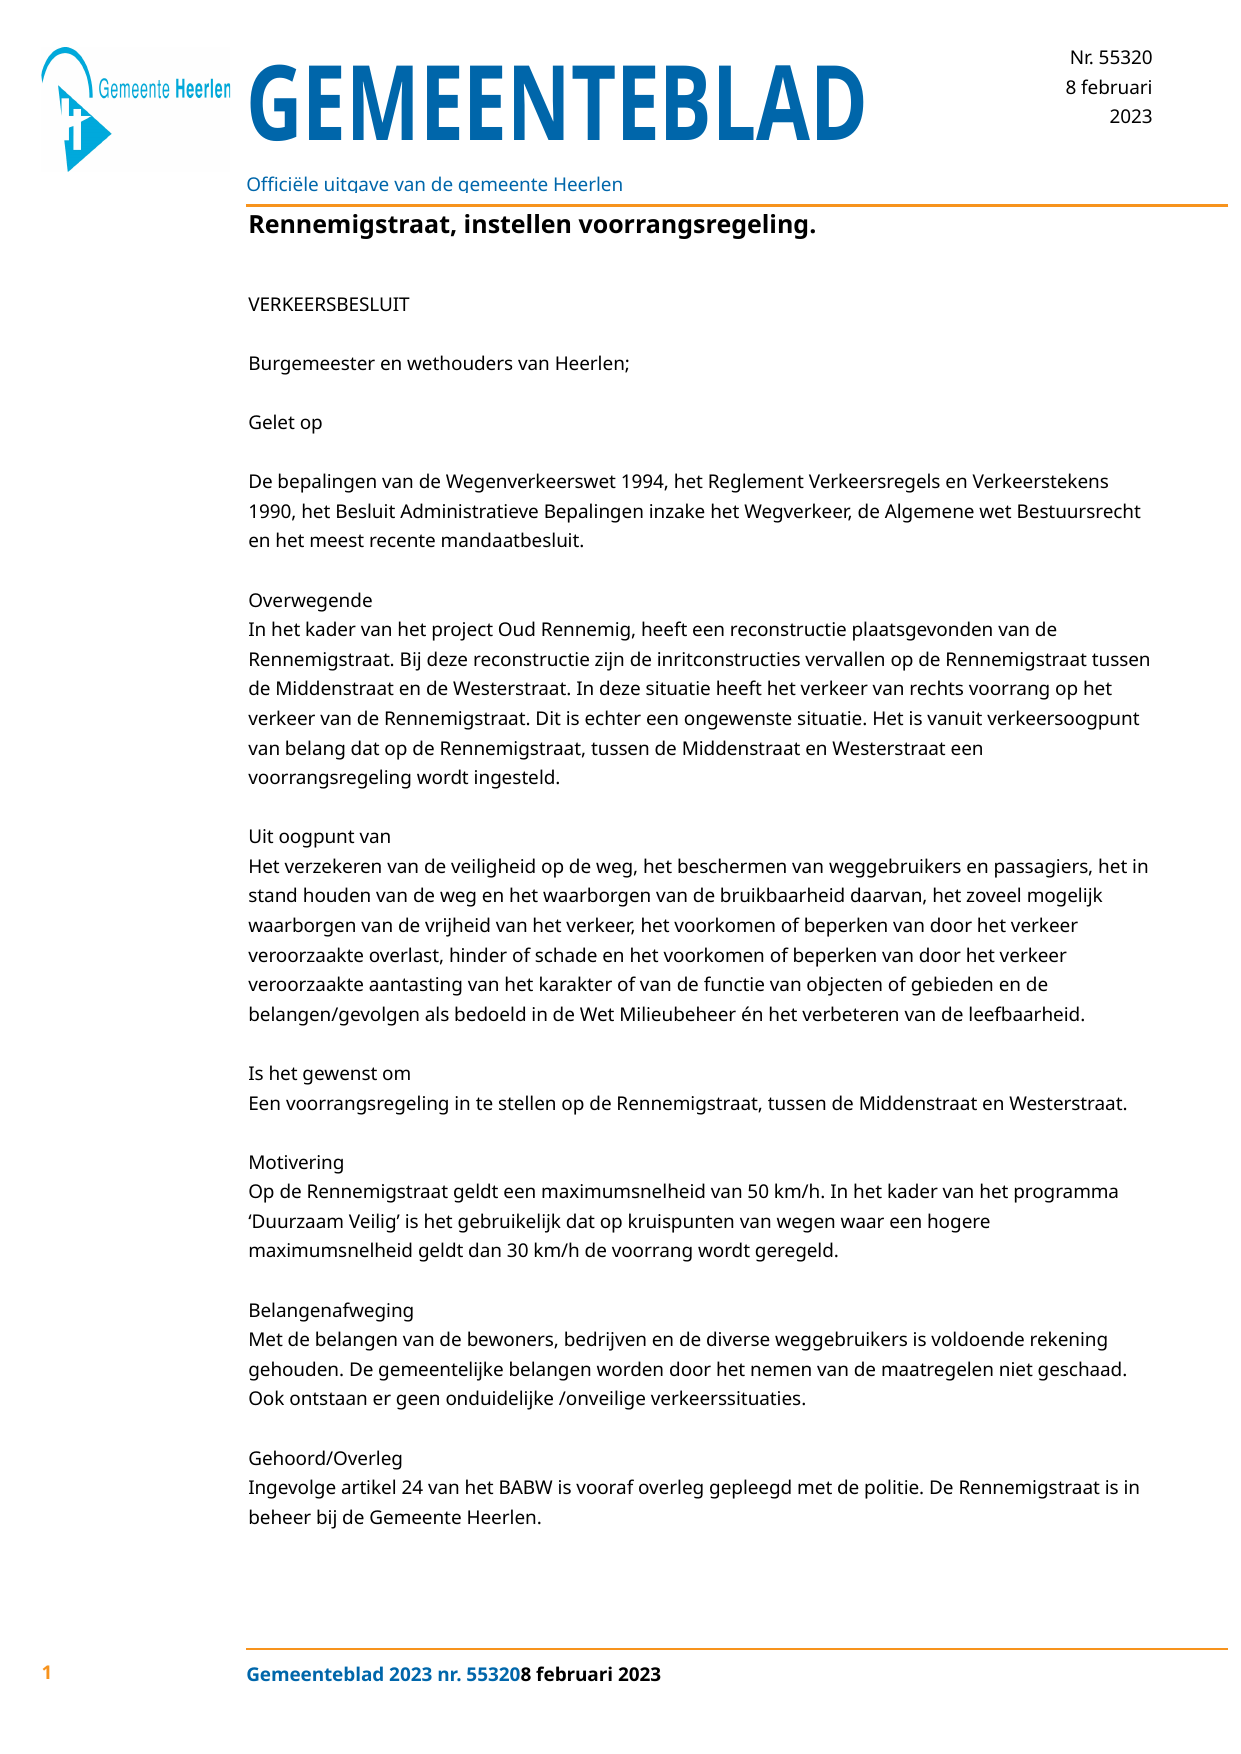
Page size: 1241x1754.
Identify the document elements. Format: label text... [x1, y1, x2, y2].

text Met de belangen van de bewoners, bedrijven en de diverse weggebruikers is voldoende rekening gehouden. De gemeentelijke belangen worden door het nemen van de maatregelen niet geschaad. Ook ontstaan er geen onduidelijke /onveilige verkeerssituaties. [248, 1326, 1152, 1411]
text Op de Rennemigstraat geldt een maximumsnelheid van 50 km/h. In het kader van het programma ‘Duurzaam Veilig’ is het gebruikelijk dat op kruispunten van wegen waar een hogere maximumsnelheid geldt dan 30 km/h de voorrang wordt geregeld. [248, 1178, 1152, 1263]
text Motivering [248, 1149, 1152, 1175]
text Rennemigstraat, instellen voorrangsregeling. [248, 207, 1152, 241]
text Gelet op [248, 409, 1152, 435]
text Ingevolge artikel 24 van het BABW is vooraf overleg gepleegd met de politie. De Rennemigstraat is in beheer bij de Gemeente Heerlen. [248, 1474, 1152, 1530]
text De bepalingen van de Wegenverkeerswet 1994, het Reglement Verkeersregels en Verkeerstekens 1990, het Besluit Administratieve Bepalingen inzake het Wegverkeer, de Algemene wet Bestuursrecht en het meest recente mandaatbesluit. [248, 468, 1152, 553]
picture [41, 47, 59, 70]
text Gehoord/Overleg [248, 1445, 1152, 1471]
text Belangenafweging [248, 1297, 1152, 1323]
text Burgemeester en wethouders van Heerlen; [248, 350, 1152, 376]
text Uit oogpunt van [248, 823, 1152, 849]
text Een voorrangsregeling in te stellen op de Rennemigstraat, tussen de Middenstraat en Westerstraat. [248, 1090, 1152, 1116]
text Het verzekeren van de veiligheid op de weg, het beschermen van weggebruikers en passagiers, het in stand houden van de weg en het waarborgen van de bruikbaarheid daarvan, het zoveel mogelijk waarborgen van de vrijheid van het verkeer, het voorkomen of beperken van door het verkeer veroorzaakte overlast, hinder of schade en het voorkomen of beperken van door het verkeer veroorzaakte aantasting van het karakter of van de functie van objecten of gebieden en de belangen/gevolgen als bedoeld in de Wet Milieubeheer én het verbeteren van de leefbaarheid. [248, 853, 1152, 1027]
picture [41, 47, 231, 172]
text VERKEERSBESLUIT [248, 291, 1152, 317]
text Is het gewenst om [248, 1060, 1152, 1086]
text Overwegende [248, 587, 1152, 613]
text In het kader van het project Oud Rennemig, heeft een reconstructie plaatsgevonden van de Rennemigstraat. Bij deze reconstructie zijn de inritconstructies vervallen op de Rennemigstraat tussen de Middenstraat en de Westerstraat. In deze situatie heeft het verkeer van rechts voorrang op het verkeer van de Rennemigstraat. Dit is echter een ongewenste situatie. Het is vanuit verkeersoogpunt van belang dat op de Rennemigstraat, tussen de Middenstraat en Westerstraat een voorrangsregeling wordt ingesteld. [248, 616, 1152, 790]
